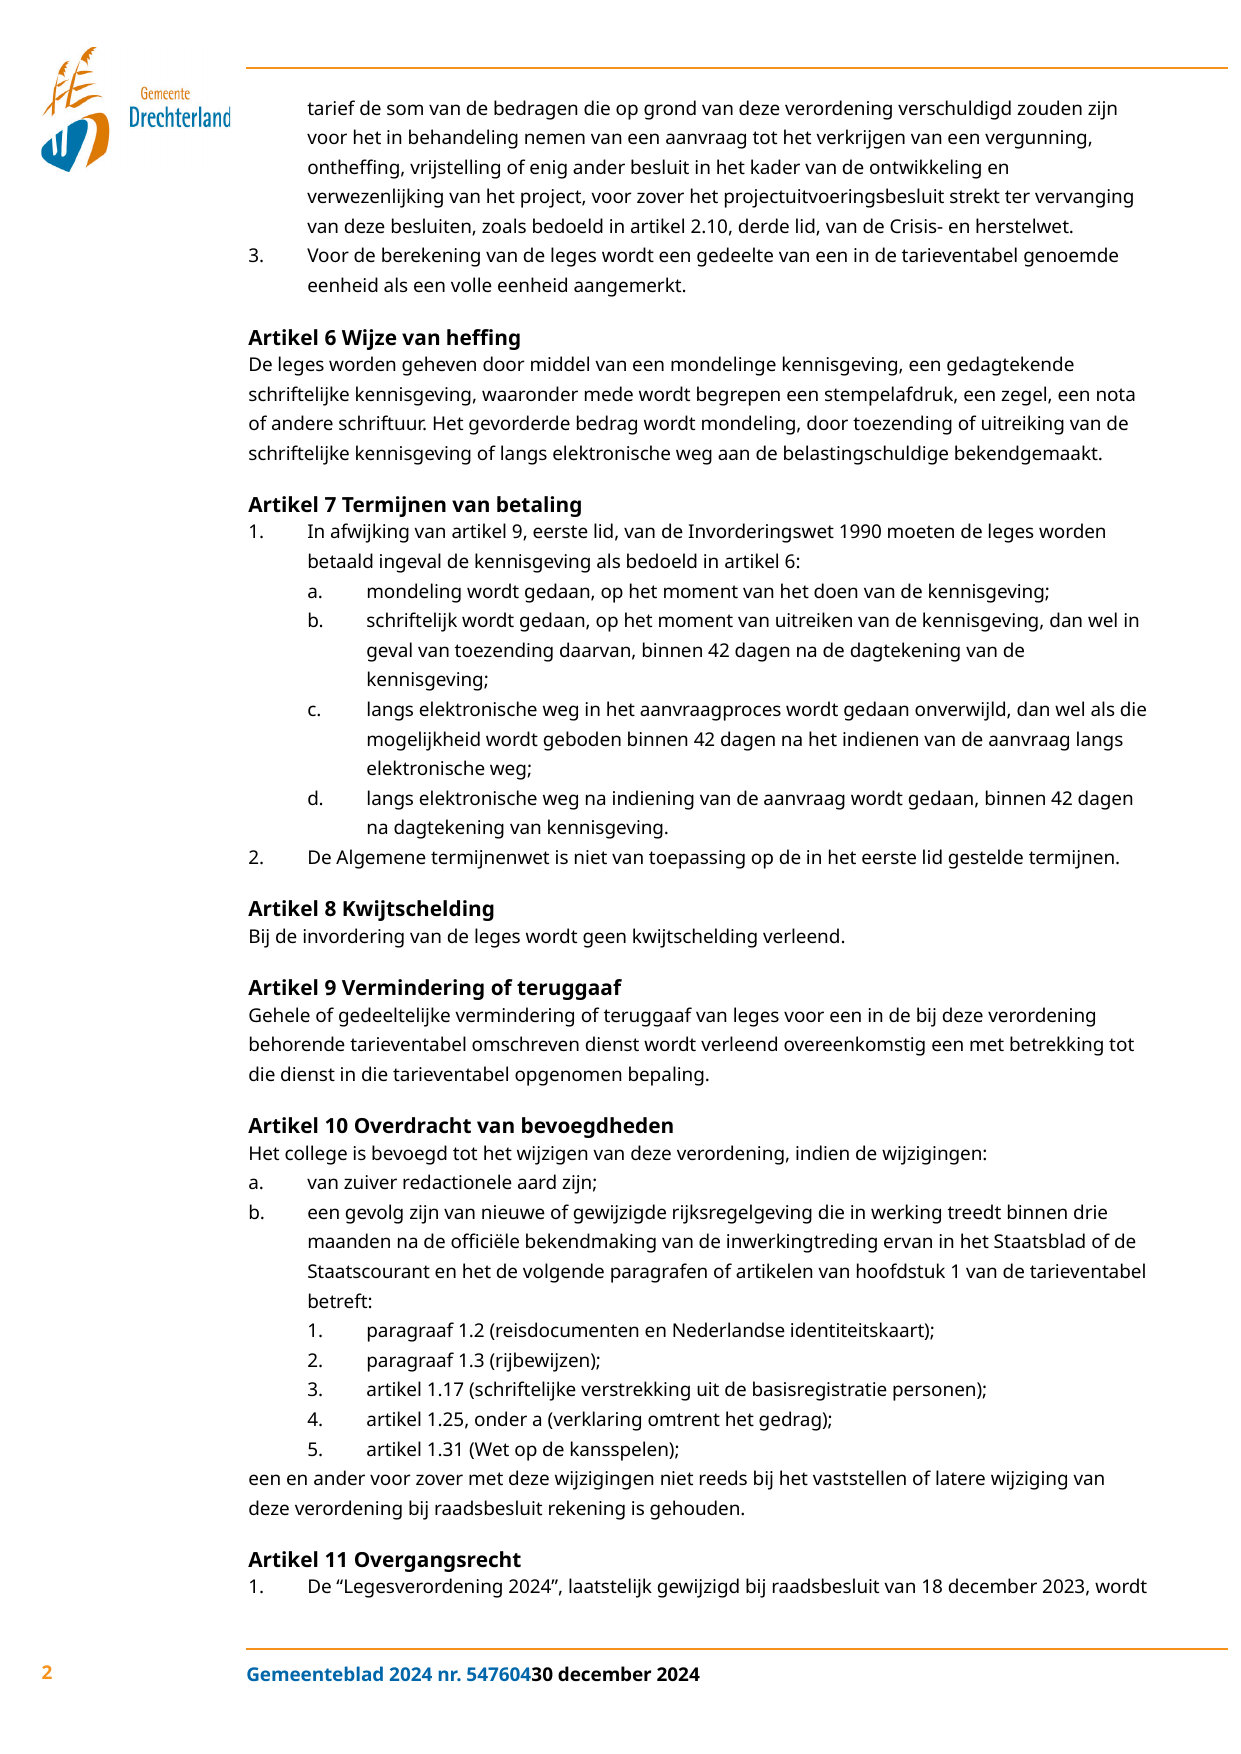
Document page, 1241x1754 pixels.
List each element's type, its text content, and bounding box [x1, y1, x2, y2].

list langs elektronische weg na indiening van de aanvraag wordt gedaan, binnen 42 dagen na dagtekening van kennisgeving. [307, 785, 1152, 840]
list schriftelijk wordt gedaan, op het moment van uitreiken van de kennisgeving, dan wel in geval van toezending daarvan, binnen 42 dagen na de dagtekening van de kennisgeving; [307, 607, 1152, 692]
text Bij de invordering van de leges wordt geen kwijtschelding verleend. [248, 923, 1152, 949]
list mondeling wordt gedaan, op het moment van het doen van de kennisgeving; [307, 578, 1152, 604]
picture [41, 47, 231, 172]
list Voor de berekening van de leges wordt een gedeelte van een in de tarieventabel genoemde eenheid als een volle eenheid aangemerkt. [248, 243, 1152, 298]
text Artikel 11 Overgangsrecht [248, 1545, 1152, 1574]
list een gevolg zijn van nieuwe of gewijzigde rijksregelgeving die in werking treedt binnen drie maanden na de officiële bekendmaking van de inwerkingtreding ervan in het Staatsblad of de Staatscourant en het de volgende paragrafen of artikelen van hoofdstuk 1 van de tarieventabel betreft: [248, 1199, 1152, 1313]
text Het college is bevoegd tot het wijzigen van deze verordening, indien de wijzigingen: [248, 1140, 1152, 1166]
text Artikel 8 Kwijtschelding [248, 894, 1152, 923]
list tarief de som van de bedragen die op grond van deze verordening verschuldigd zouden zijn voor het in behandeling nemen van een aanvraag tot het verkrijgen van een vergunning, ontheffing, vrijstelling of enig ander besluit in het kader van de ontwikkeling en verwezenlijking van het project, voor zover het projectuitvoeringsbesluit strekt ter vervanging van deze besluiten, zoals bedoeld in artikel 2.10, derde lid, van de Crisis- en herstelwet. [248, 95, 1152, 239]
text een en ander voor zover met deze wijzigingen niet reeds bij het vaststellen of latere wijziging van deze verordening bij raadsbesluit rekening is gehouden. [248, 1465, 1152, 1521]
list van zuiver redactionele aard zijn; [248, 1169, 1152, 1195]
list paragraaf 1.2 (reisdocumenten en Nederlandse identiteitskaart); [307, 1317, 1152, 1343]
text Artikel 6 Wijze van heffing [248, 323, 1152, 351]
list De “Legesverordening 2024”, laatstelijk gewijzigd bij raadsbesluit van 18 december 2023, wordt [248, 1574, 1152, 1599]
list De Algemene termijnenwet is niet van toepassing op de in het eerste lid gestelde termijnen. [248, 844, 1152, 870]
picture [41, 158, 64, 172]
text De leges worden geheven door middel van een mondelinge kennisgeving, een gedagtekende schriftelijke kennisgeving, waaronder mede wordt begrepen een stempelafdruk, een zegel, een nota of andere schriftuur. Het gevorderde bedrag wordt mondeling, door toezending of uitreiking van de schriftelijke kennisgeving of langs elektronische weg aan de belastingschuldige bekendgemaakt. [248, 351, 1152, 466]
list paragraaf 1.3 (rijbewijzen); [307, 1347, 1152, 1373]
picture [226, 115, 231, 124]
list artikel 1.25, onder a (verklaring omtrent het gedrag); [307, 1406, 1152, 1432]
text Gehele of gedeeltelijke vermindering of teruggaaf van leges voor een in de bij deze verordening behorende tarieventabel omschreven dienst wordt verleend overeenkomstig een met betrekking tot die dienst in die tarieventabel opgenomen bepaling. [248, 1002, 1152, 1087]
list langs elektronische weg in het aanvraagproces wordt gedaan onverwijld, dan wel als die mogelijkheid wordt geboden binnen 42 dagen na het indienen van de aanvraag langs elektronische weg; [307, 696, 1152, 781]
text Artikel 10 Overdracht van bevoegdheden [248, 1111, 1152, 1140]
list artikel 1.31 (Wet op de kansspelen); [307, 1436, 1152, 1461]
list In afwijking van artikel 9, eerste lid, van de Invorderingswet 1990 moeten de leges worden betaald ingeval de kennisgeving als bedoeld in artikel 6: [248, 519, 1152, 574]
text Artikel 7 Termijnen van betaling [248, 490, 1152, 519]
list artikel 1.17 (schriftelijke verstrekking uit de basisregistratie personen); [307, 1377, 1152, 1402]
text Artikel 9 Vermindering of teruggaaf [248, 973, 1152, 1002]
